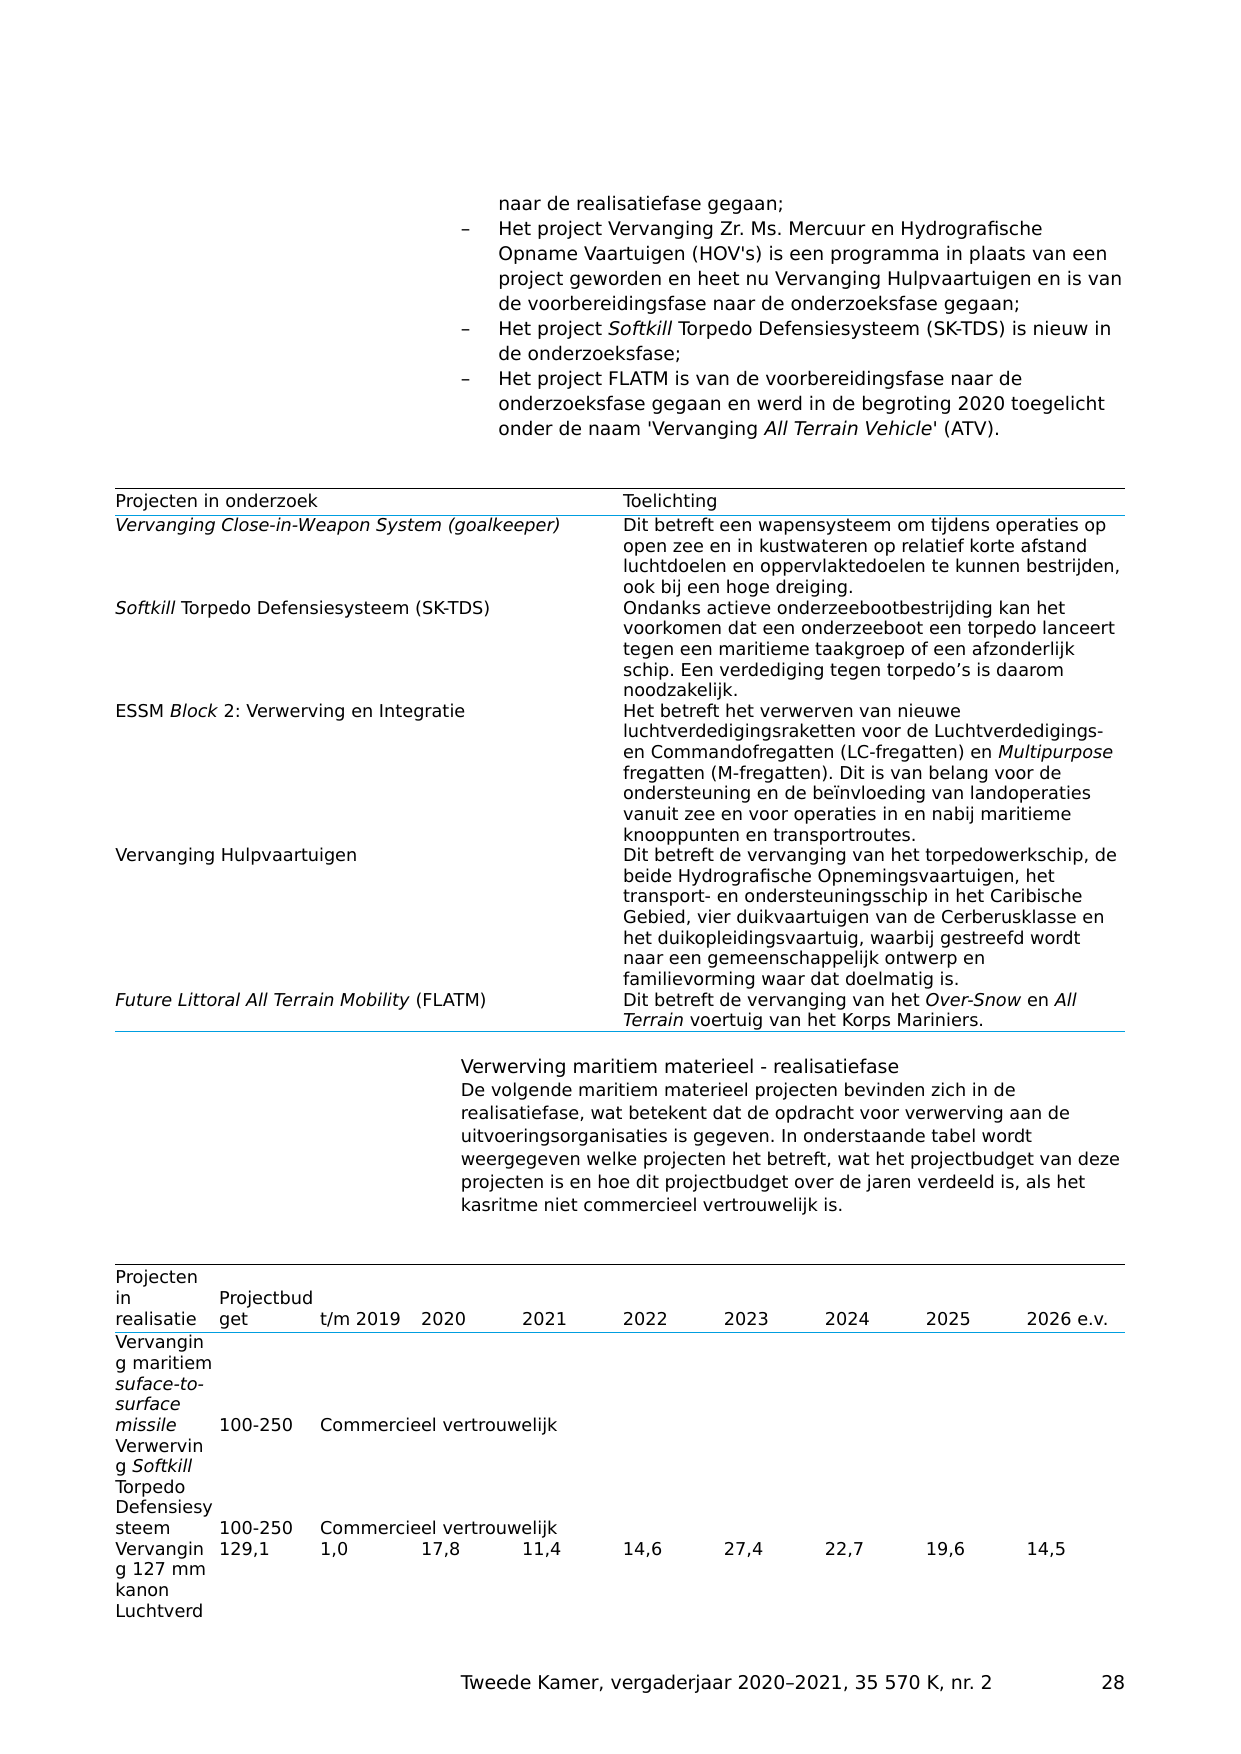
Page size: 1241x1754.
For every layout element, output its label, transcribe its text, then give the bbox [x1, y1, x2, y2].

list Het project FLATM is van de voorbereidingsfase naar de onderzoeksfase gegaan en werd in de begroting 2020 toegelicht onder de naam 'Vervanging All Terrain Vehicle' (ATV). [461, 366, 1125, 441]
table_cell Vervanging Hulpvaartuigen [115, 845, 620, 989]
table_cell Vervanging Close-in-Weapon System (goalkeeper) [115, 516, 620, 598]
table_cell 11,4 [519, 1539, 620, 1621]
table_cell 27,4 [721, 1539, 822, 1621]
table_cell 2021 [519, 1265, 620, 1332]
table_cell Het betreft het verwerven van nieuwe luchtverdedigingsraketten voor de Luchtverdedigings- en Commandofregatten (LC-fregatten) en Multipurpose fregatten (M-fregatten). Dit is van belang voor de ondersteuning en de beïnvloeding van landoperaties vanuit zee en voor operaties in en nabij maritieme knooppunten en transportroutes. [620, 701, 1125, 845]
table_cell Future Littoral All Terrain Mobility (FLATM) [115, 990, 620, 1031]
list Het project Softkill Torpedo Defensiesysteem (SK-TDS) is nieuw in de onderzoeksfase; [461, 316, 1125, 366]
table_cell 19,6 [923, 1539, 1023, 1621]
table_cell Ondanks actieve onderzeebootbestrijding kan het voorkomen dat een onderzeeboot een torpedo lanceert tegen een maritieme taakgroep of een afzonderlijk schip. Een verdediging tegen torpedo’s is daarom noodzakelijk. [620, 598, 1125, 701]
table_cell Dit betreft de vervanging van het Over-Snow en All Terrain voertuig van het Korps Mariniers. [620, 990, 1125, 1031]
table_cell 2022 [620, 1265, 721, 1332]
table_cell t/m 2019 [317, 1265, 418, 1332]
table_cell Projectbudget [216, 1265, 317, 1332]
list naar de realisatiefase gegaan; [461, 191, 1125, 216]
table_cell Dit betreft een wapensysteem om tijdens operaties op open zee en in kustwateren op relatief korte afstand luchtdoelen en oppervlaktedoelen te kunnen bestrijden, ook bij een hoge dreiging. [620, 516, 1125, 598]
table_cell 2024 [822, 1265, 923, 1332]
table_header Projecten in realisatiefase (in miljoenen euro) [115, 1239, 1125, 1264]
table_cell 100-250 [216, 1436, 317, 1539]
table_cell 100-250 [216, 1333, 317, 1436]
table_cell Vervanging 127 mm kanon Luchtverd [115, 1539, 216, 1621]
table_cell Commercieel vertrouwelijk [317, 1333, 1125, 1436]
table_cell ESSM Block 2: Verwerving en Integratie [115, 701, 620, 845]
table_header Toelichting projecten in onderzoeksfase [115, 463, 1125, 488]
table_cell 14,5 [1024, 1539, 1125, 1621]
table_cell Commercieel vertrouwelijk [317, 1436, 1125, 1539]
table_cell Projecten in onderzoek [115, 489, 620, 515]
table_cell Projecten in realisatie [115, 1265, 216, 1332]
table_cell Toelichting [620, 489, 1125, 515]
table_cell 2023 [721, 1265, 822, 1332]
table_cell 2026 e.v. [1024, 1265, 1125, 1332]
table_cell Dit betreft de vervanging van het torpedowerkschip, de beide Hydrografische Opnemingsvaartuigen, het transport- en ondersteuningsschip in het Caribische Gebied, vier duikvaartuigen van de Cerberusklasse en het duikopleidingsvaartuig, waarbij gestreefd wordt naar een gemeenschappelijk ontwerp en familievorming waar dat doelmatig is. [620, 845, 1125, 989]
table_cell Verwerving Softkill Torpedo Defensiesysteem [115, 1436, 216, 1539]
table_cell 2025 [923, 1265, 1023, 1332]
table_cell 17,8 [418, 1539, 519, 1621]
table_cell 22,7 [822, 1539, 923, 1621]
table_cell Vervanging maritiem suface-to-surface missile [115, 1333, 216, 1436]
table_cell 129,1 [216, 1539, 317, 1621]
table_cell Softkill Torpedo Defensiesysteem (SK-TDS) [115, 598, 620, 701]
list Het project Vervanging Zr. Ms. Mercuur en Hydrografische Opname Vaartuigen (HOV's) is een programma in plaats van een project geworden en heet nu Vervanging Hulpvaartuigen en is van de voorbereidingsfase naar de onderzoeksfase gegaan; [461, 216, 1125, 316]
text De volgende maritiem materieel projecten bevinden zich in de realisatiefase, wat betekent dat de opdracht voor verwerving aan de uitvoeringsorganisaties is gegeven. In onderstaande tabel wordt weergegeven welke projecten het betreft, wat het projectbudget van deze projecten is en hoe dit projectbudget over de jaren verdeeld is, als het kasritme niet commercieel vertrouwelijk is. [461, 1078, 1125, 1216]
title Verwerving maritiem materieel - realisatiefase [461, 1056, 1125, 1078]
table_cell 14,6 [620, 1539, 721, 1621]
table_cell 1,0 [317, 1539, 418, 1621]
table_cell 2020 [418, 1265, 519, 1332]
